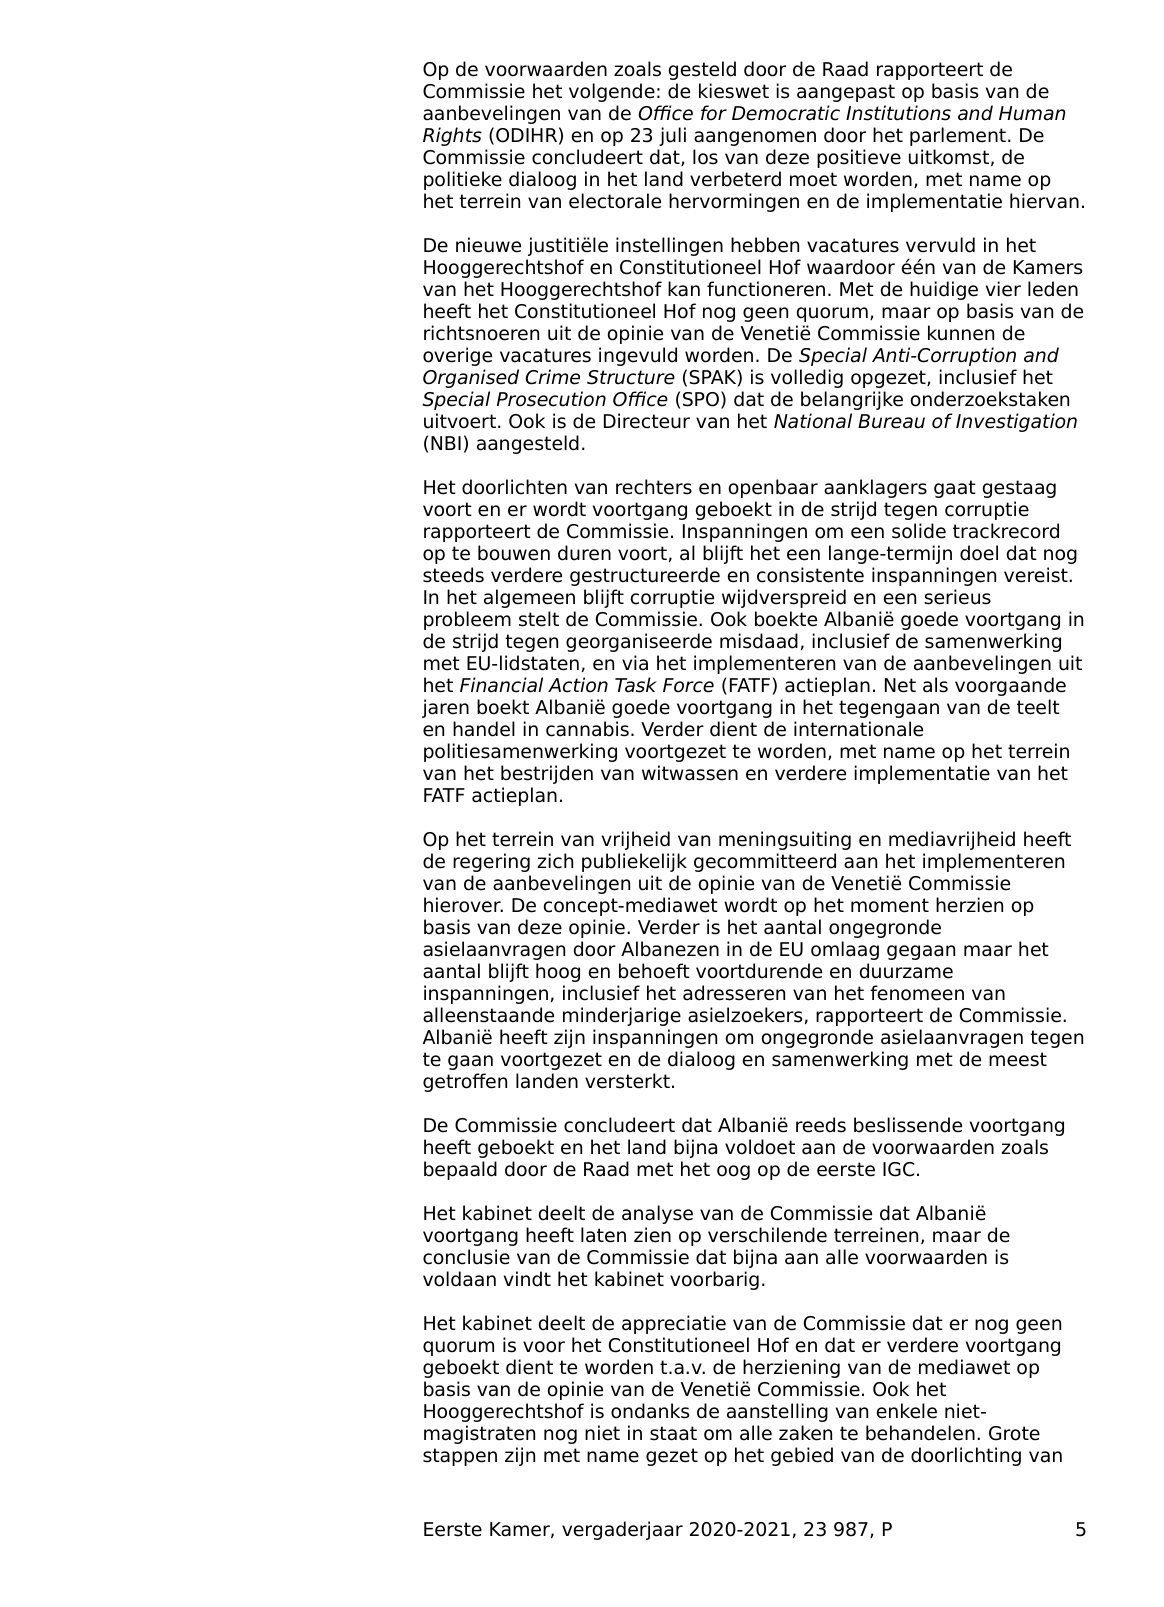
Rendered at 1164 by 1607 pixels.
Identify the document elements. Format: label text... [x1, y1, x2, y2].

text Op de voorwaarden zoals gesteld door de Raad rapporteert de Commissie het volgende: de kieswet is aangepast op basis van de aanbevelingen van de Office for Democratic Institutions and Human Rights (ODIHR) en op 23 juli aangenomen door het parlement. De Commissie concludeert dat, los van deze positieve uitkomst, de politieke dialoog in het land verbeterd moet worden, met name op het terrein van electorale hervormingen en de implementatie hiervan. [422, 59, 1087, 213]
text De Commissie concludeert dat Albanië reeds beslissende voortgang heeft geboekt en het land bijna voldoet aan de voorwaarden zoals bepaald door de Raad met het oog op de eerste IGC. [422, 1115, 1087, 1181]
text De nieuwe justitiële instellingen hebben vacatures vervuld in het Hooggerechtshof en Constitutioneel Hof waardoor één van de Kamers van het Hooggerechtshof kan functioneren. Met de huidige vier leden heeft het Constitutioneel Hof nog geen quorum, maar op basis van de richtsnoeren uit de opinie van de Venetië Commissie kunnen de overige vacatures ingevuld worden. De Special Anti-Corruption and Organised Crime Structure (SPAK) is volledig opgezet, inclusief het Special Prosecution Office (SPO) dat de belangrijke onderzoekstaken uitvoert. Ook is de Directeur van het National Bureau of Investigation (NBI) aangesteld. [422, 235, 1087, 455]
text Het kabinet deelt de appreciatie van de Commissie dat er nog geen quorum is voor het Constitutioneel Hof en dat er verdere voortgang geboekt dient te worden t.a.v. de herziening van de mediawet op basis van de opinie van de Venetië Commissie. Ook het Hooggerechtshof is ondanks de aanstelling van enkele niet-magistraten nog niet in staat om alle zaken te behandelen. Grote stappen zijn met name gezet op het gebied van de doorlichting van [422, 1313, 1087, 1467]
text Het doorlichten van rechters en openbaar aanklagers gaat gestaag voort en er wordt voortgang geboekt in de strijd tegen corruptie rapporteert de Commissie. Inspanningen om een solide trackrecord op te bouwen duren voort, al blijft het een lange-termijn doel dat nog steeds verdere gestructureerde en consistente inspanningen vereist. In het algemeen blijft corruptie wijdverspreid en een serieus probleem stelt de Commissie. Ook boekte Albanië goede voortgang in de strijd tegen georganiseerde misdaad, inclusief de samenwerking met EU-lidstaten, en via het implementeren van de aanbevelingen uit het Financial Action Task Force (FATF) actieplan. Net als voorgaande jaren boekt Albanië goede voortgang in het tegengaan van de teelt en handel in cannabis. Verder dient de internationale politiesamenwerking voortgezet te worden, met name op het terrein van het bestrijden van witwassen en verdere implementatie van het FATF actieplan. [422, 477, 1087, 807]
text Het kabinet deelt de analyse van de Commissie dat Albanië voortgang heeft laten zien op verschilende terreinen, maar de conclusie van de Commissie dat bijna aan alle voorwaarden is voldaan vindt het kabinet voorbarig. [422, 1203, 1087, 1291]
text Op het terrein van vrijheid van meningsuiting en mediavrijheid heeft de regering zich publiekelijk gecommitteerd aan het implementeren van de aanbevelingen uit de opinie van de Venetië Commissie hierover. De concept-mediawet wordt op het moment herzien op basis van deze opinie. Verder is het aantal ongegronde asielaanvragen door Albanezen in de EU omlaag gegaan maar het aantal blijft hoog en behoeft voortdurende en duurzame inspanningen, inclusief het adresseren van het fenomeen van alleenstaande minderjarige asielzoekers, rapporteert de Commissie. Albanië heeft zijn inspanningen om ongegronde asielaanvragen tegen te gaan voortgezet en de dialoog en samenwerking met de meest getroffen landen versterkt. [422, 829, 1087, 1093]
